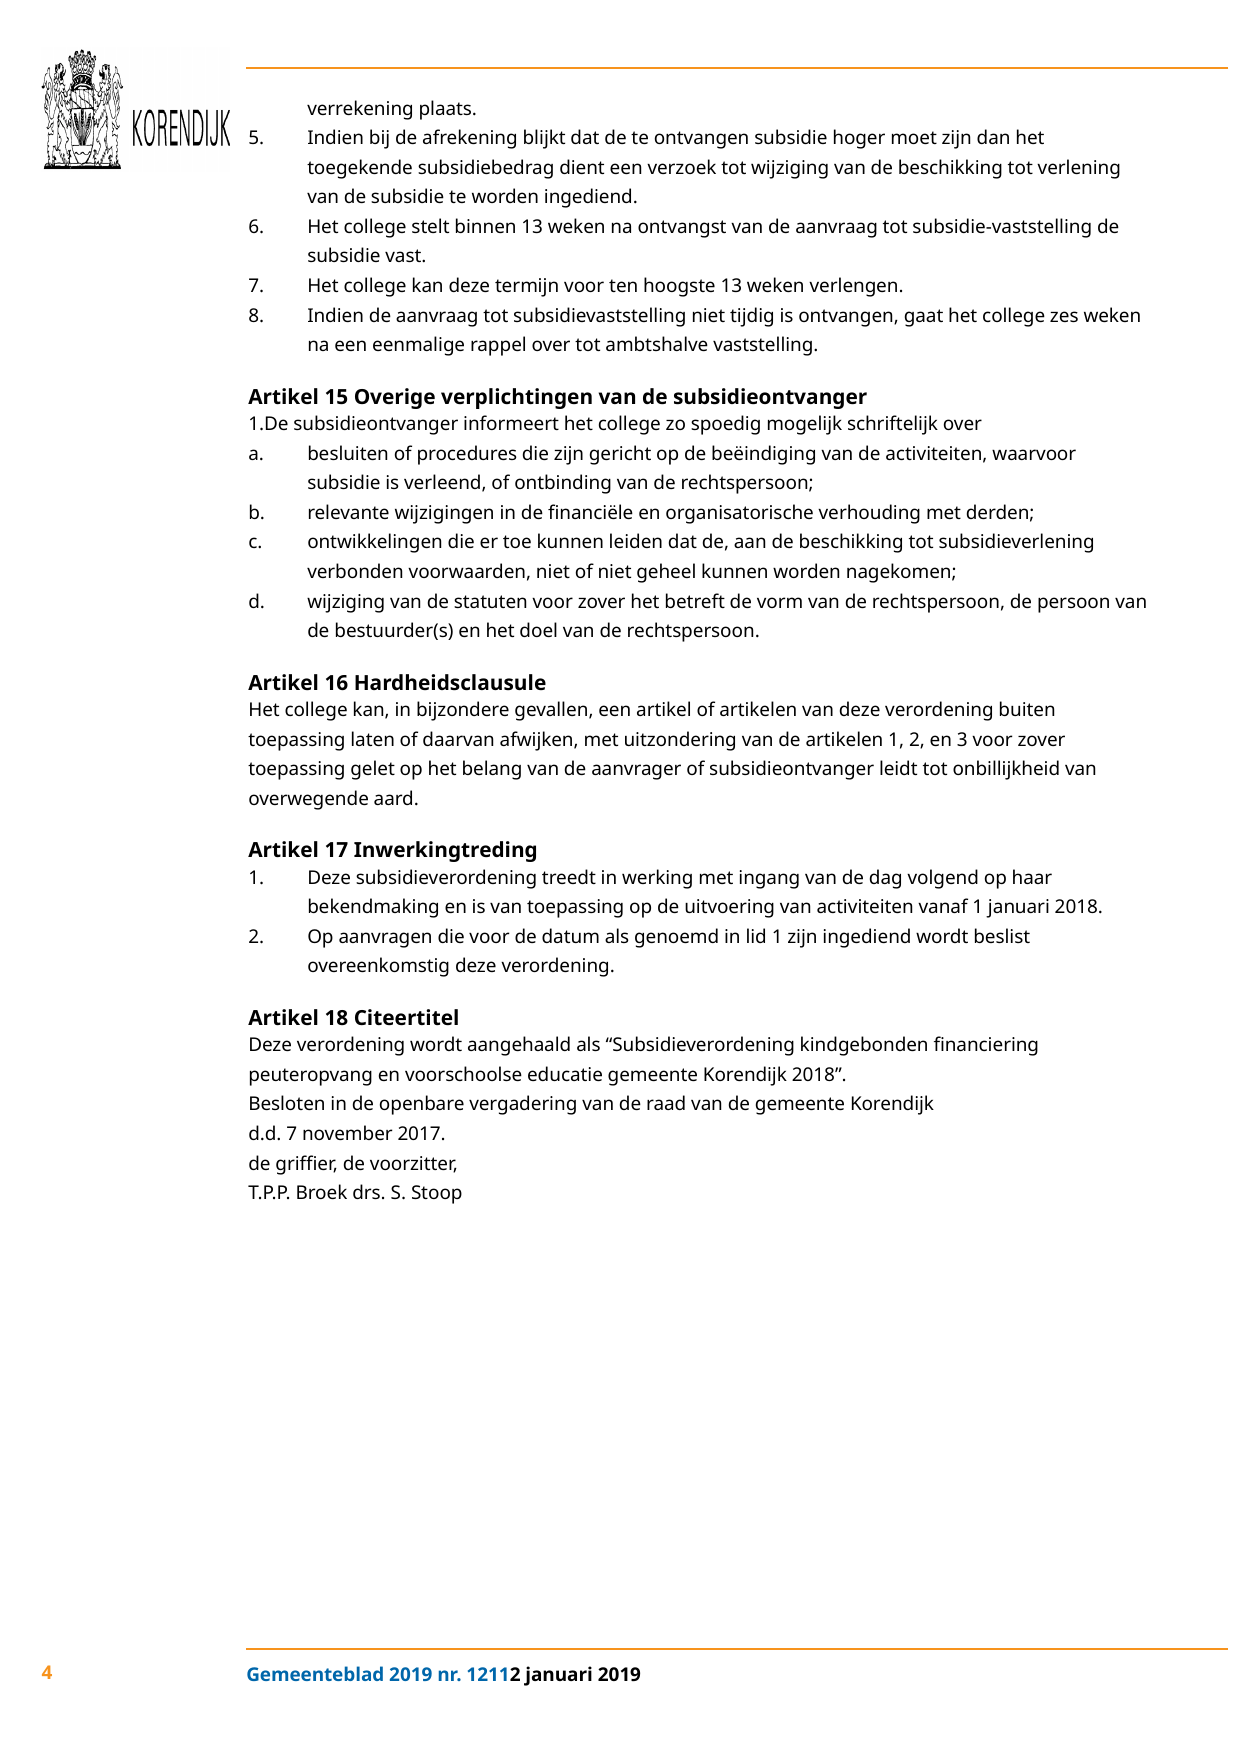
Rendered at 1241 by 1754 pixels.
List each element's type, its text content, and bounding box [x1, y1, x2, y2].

text de griffier, de voorzitter, [248, 1150, 1152, 1176]
picture [41, 47, 231, 172]
text Artikel 16 Hardheidsclausule [248, 668, 1152, 696]
text Het college kan, in bijzondere gevallen, een artikel of artikelen van deze verordening buiten toepassing laten of daarvan afwijken, met uitzondering van de artikelen 1, 2, en 3 voor zover toepassing gelet op het belang van de aanvrager of subsidieontvanger leidt tot onbillijkheid van overwegende aard. [248, 696, 1152, 811]
text Besloten in de openbare vergadering van de raad van de gemeente Korendijk [248, 1091, 1152, 1116]
list Deze subsidieverordening treedt in werking met ingang van de dag volgend op haar bekendmaking en is van toepassing op de uitvoering van activiteiten vanaf 1 januari 2018. [248, 864, 1152, 919]
text Artikel 18 Citeertitel [248, 1003, 1152, 1031]
list Indien de aanvraag tot subsidievaststelling niet tijdig is ontvangen, gaat het college zes weken na een eenmalige rappel over tot ambtshalve vaststelling. [248, 302, 1152, 357]
list Het college kan deze termijn voor ten hoogste 13 weken verlengen. [248, 272, 1152, 298]
list Op aanvragen die voor de datum als genoemd in lid 1 zijn ingediend wordt beslist overeenkomstig deze verordening. [248, 923, 1152, 978]
list ontwikkelingen die er toe kunnen leiden dat de, aan de beschikking tot subsidieverlening verbonden voorwaarden, niet of niet geheel kunnen worden nagekomen; [248, 529, 1152, 584]
list Indien bij de afrekening blijkt dat de te ontvangen subsidie hoger moet zijn dan het toegekende subsidiebedrag dient een verzoek tot wijziging van de beschikking tot verlening van de subsidie te worden ingediend. [248, 124, 1152, 209]
text Artikel 17 Inwerkingtreding [248, 835, 1152, 864]
text T.P.P. Broek drs. S. Stoop [248, 1179, 1152, 1205]
list verrekening plaats. [248, 95, 1152, 121]
list besluiten of procedures die zijn gericht op de beëindiging van de activiteiten, waarvoor subsidie is verleend, of ontbinding van de rechtspersoon; [248, 440, 1152, 495]
text 1.De subsidieontvanger informeert het college zo spoedig mogelijk schriftelijk over [248, 410, 1152, 436]
list relevante wijzigingen in de financiële en organisatorische verhouding met derden; [248, 499, 1152, 525]
text d.d. 7 november 2017. [248, 1120, 1152, 1146]
list wijziging van de statuten voor zover het betreft de vorm van de rechtspersoon, de persoon van de bestuurder(s) en het doel van de rechtspersoon. [248, 588, 1152, 643]
list Het college stelt binnen 13 weken na ontvangst van de aanvraag tot subsidie-vaststelling de subsidie vast. [248, 213, 1152, 268]
text Artikel 15 Overige verplichtingen van de subsidieontvanger [248, 382, 1152, 410]
text Deze verordening wordt aangehaald als “Subsidieverordening kindgebonden financiering peuteropvang en voorschoolse educatie gemeente Korendijk 2018”. [248, 1031, 1152, 1087]
